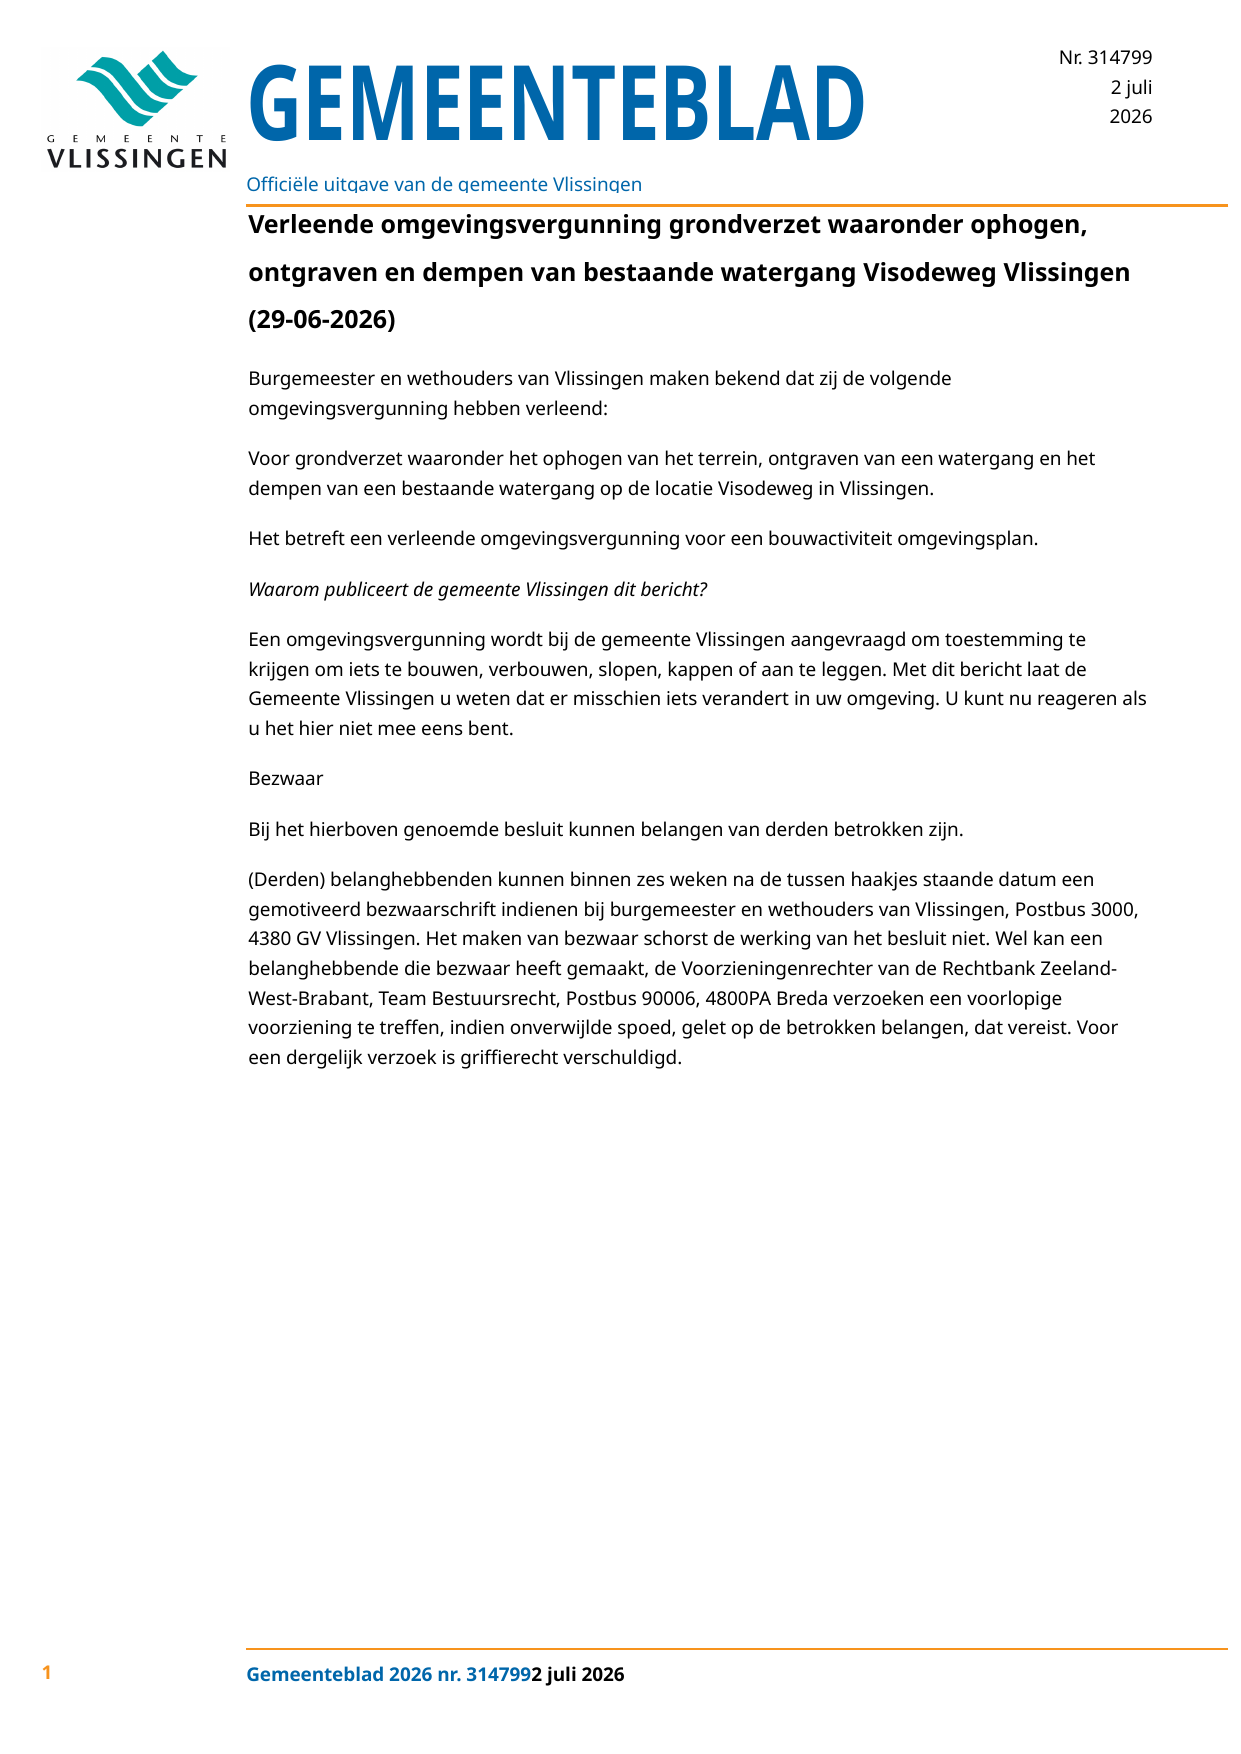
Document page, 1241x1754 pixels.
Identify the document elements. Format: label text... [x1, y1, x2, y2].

text Bezwaar [248, 766, 1152, 791]
text Verleende omgevingsvergunning grondverzet waaronder ophogen, ontgraven en dempen van bestaande watergang Visodeweg Vlissingen (29-06-2026) [248, 207, 1152, 336]
text Bij het hierboven genoemde besluit kunnen belangen van derden betrokken zijn. [248, 816, 1152, 842]
picture [41, 47, 231, 172]
text (Derden) belanghebbenden kunnen binnen zes weken na de tussen haakjes staande datum een gemotiveerd bezwaarschrift indienen bij burgemeester en wethouders van Vlissingen, Postbus 3000, 4380 GV Vlissingen. Het maken van bezwaar schorst de werking van het besluit niet. Wel kan een belanghebbende die bezwaar heeft gemaakt, de Voorzieningenrechter van de Rechtbank Zeeland-West-Brabant, Team Bestuursrecht, Postbus 90006, 4800PA Breda verzoeken een voorlopige voorziening te treffen, indien onverwijlde spoed, gelet op de betrokken belangen, dat vereist. Voor een dergelijk verzoek is griffierecht verschuldigd. [248, 866, 1152, 1069]
text Voor grondverzet waaronder het ophogen van het terrein, ontgraven van een watergang en het dempen van een bestaande watergang op de locatie Visodeweg in Vlissingen. [248, 446, 1152, 501]
text Burgemeester en wethouders van Vlissingen maken bekend dat zij de volgende omgevingsvergunning hebben verleend: [248, 366, 1152, 421]
text Het betreft een verleende omgevingsvergunning voor een bouwactiviteit omgevingsplan. [248, 526, 1152, 551]
text Een omgevingsvergunning wordt bij de gemeente Vlissingen aangevraagd om toestemming te krijgen om iets te bouwen, verbouwen, slopen, kappen of aan te leggen. Met dit bericht laat de Gemeente Vlissingen u weten dat er misschien iets verandert in uw omgeving. U kunt nu reageren als u het hier niet mee eens bent. [248, 626, 1152, 741]
text Waarom publiceert de gemeente Vlissingen dit bericht? [248, 576, 1152, 602]
